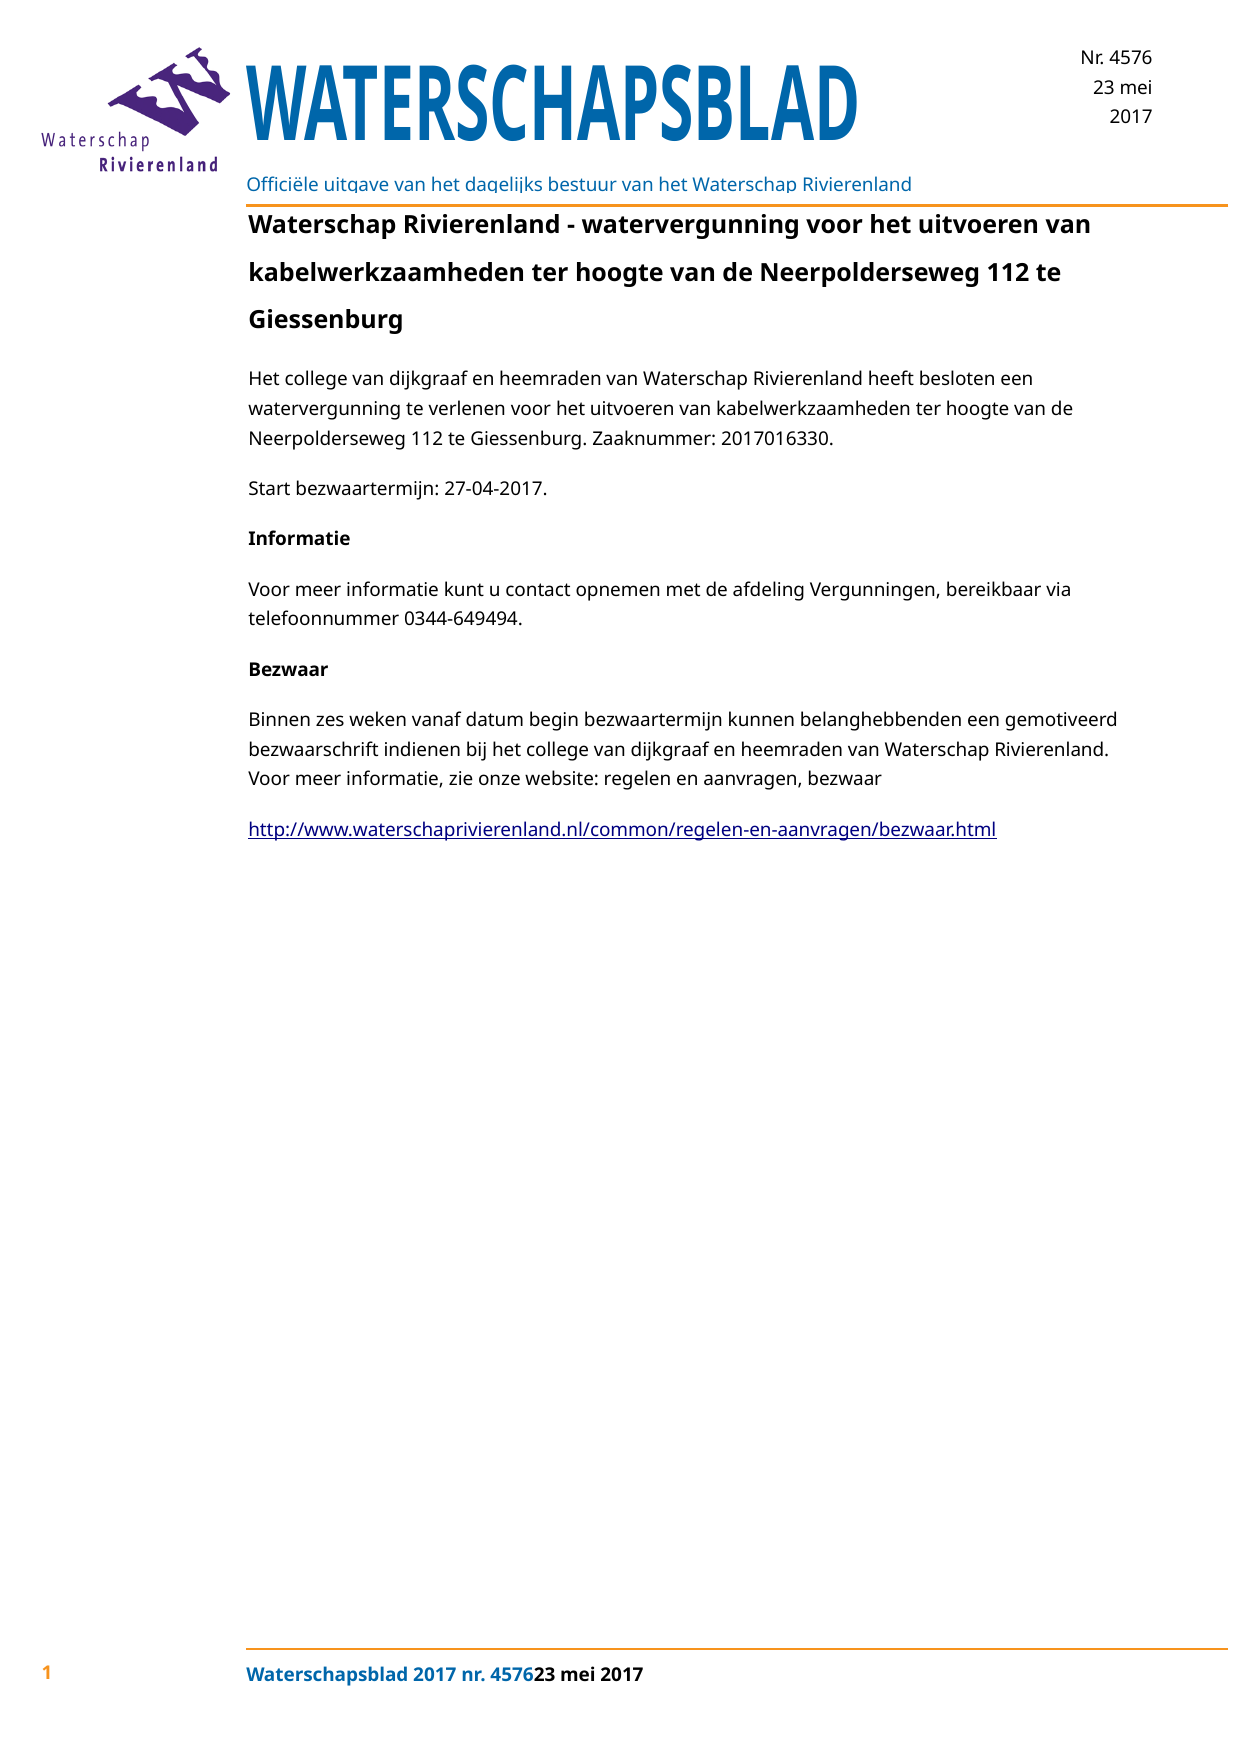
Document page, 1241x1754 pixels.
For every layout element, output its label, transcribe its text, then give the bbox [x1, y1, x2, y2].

text Bezwaar [248, 656, 1152, 682]
text Start bezwaartermijn: 27-04-2017. [248, 475, 1152, 501]
text Waterschap Rivierenland - watervergunning voor het uitvoeren van kabelwerkzaamheden ter hoogte van de Neerpolderseweg 112 te Giessenburg [248, 207, 1152, 336]
text Het college van dijkgraaf en heemraden van Waterschap Rivierenland heeft besloten een watervergunning te verlenen voor het uitvoeren van kabelwerkzaamheden ter hoogte van de Neerpolderseweg 112 te Giessenburg. Zaaknummer: 2017016330. [248, 366, 1152, 450]
picture [41, 47, 231, 172]
text Informatie [248, 526, 1152, 551]
text http://www.waterschaprivierenland.nl/common/regelen-en-aanvragen/bezwaar.html [248, 816, 1152, 842]
text Voor meer informatie kunt u contact opnemen met de afdeling Vergunningen, bereikbaar via telefoonnummer 0344-649494. [248, 576, 1152, 631]
text Binnen zes weken vanaf datum begin bezwaartermijn kunnen belanghebbenden een gemotiveerd bezwaarschrift indienen bij het college van dijkgraaf en heemraden van Waterschap Rivierenland. Voor meer informatie, zie onze website: regelen en aanvragen, bezwaar [248, 706, 1152, 791]
